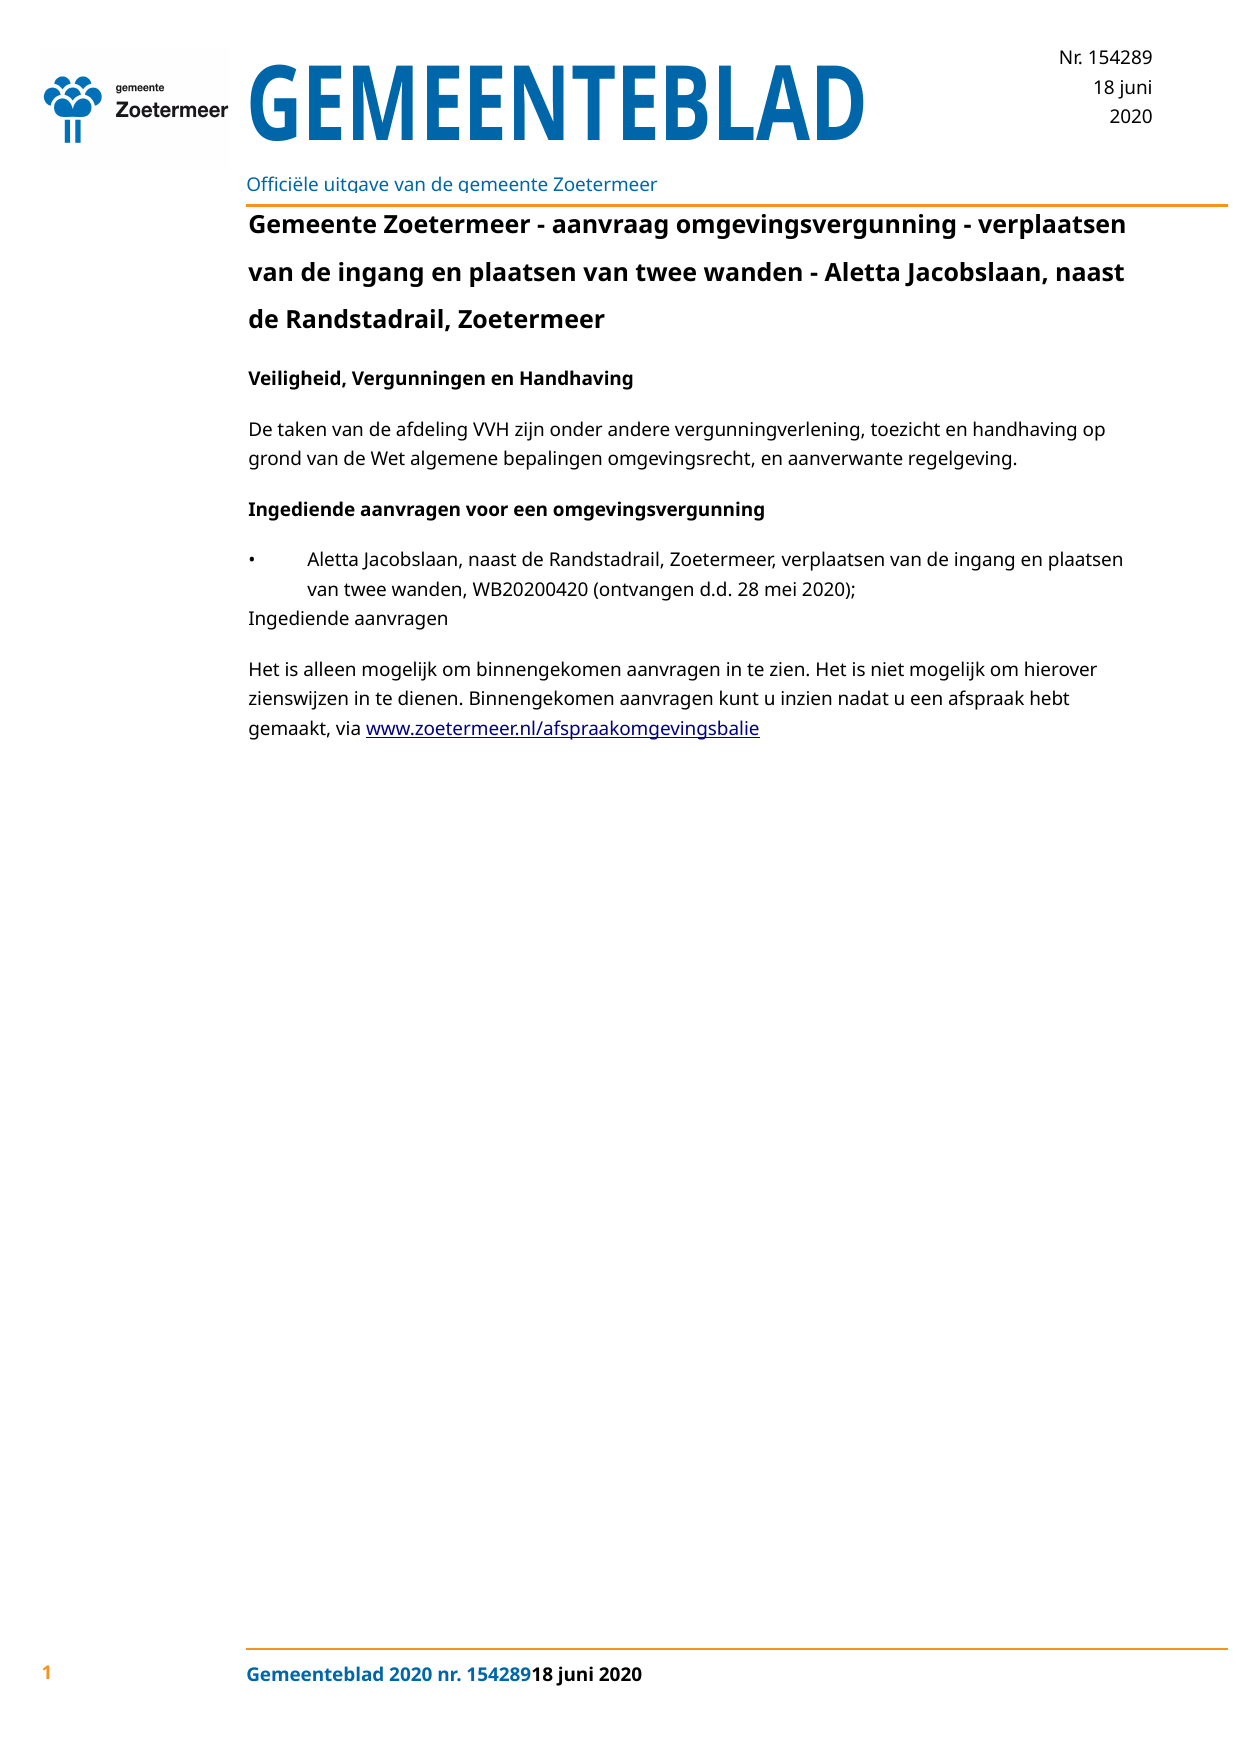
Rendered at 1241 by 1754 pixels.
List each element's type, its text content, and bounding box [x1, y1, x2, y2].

text Ingediende aanvragen voor een omgevingsvergunning [248, 496, 1152, 522]
list Aletta Jacobslaan, naast de Randstadrail, Zoetermeer, verplaatsen van de ingang en plaatsen van twee wanden, WB20200420 (ontvangen d.d. 28 mei 2020); [248, 546, 1152, 602]
text Het is alleen mogelijk om binnengekomen aanvragen in te zien. Het is niet mogelijk om hierover zienswijzen in te dienen. Binnengekomen aanvragen kunt u inzien nadat u een afspraak hebt gemaakt, via www.zoetermeer.nl/afspraakomgevingsbalie [248, 656, 1152, 741]
text Ingediende aanvragen [248, 606, 1152, 631]
text Veiligheid, Vergunningen en Handhaving [248, 366, 1152, 391]
text De taken van de afdeling VVH zijn onder andere vergunningverlening, toezicht en handhaving op grond van de Wet algemene bepalingen omgevingsrecht, en aanverwante regelgeving. [248, 416, 1152, 471]
text Gemeente Zoetermeer - aanvraag omgevingsvergunning - verplaatsen van de ingang en plaatsen van twee wanden - Aletta Jacobslaan, naast de Randstadrail, Zoetermeer [248, 207, 1152, 336]
picture [41, 47, 231, 172]
